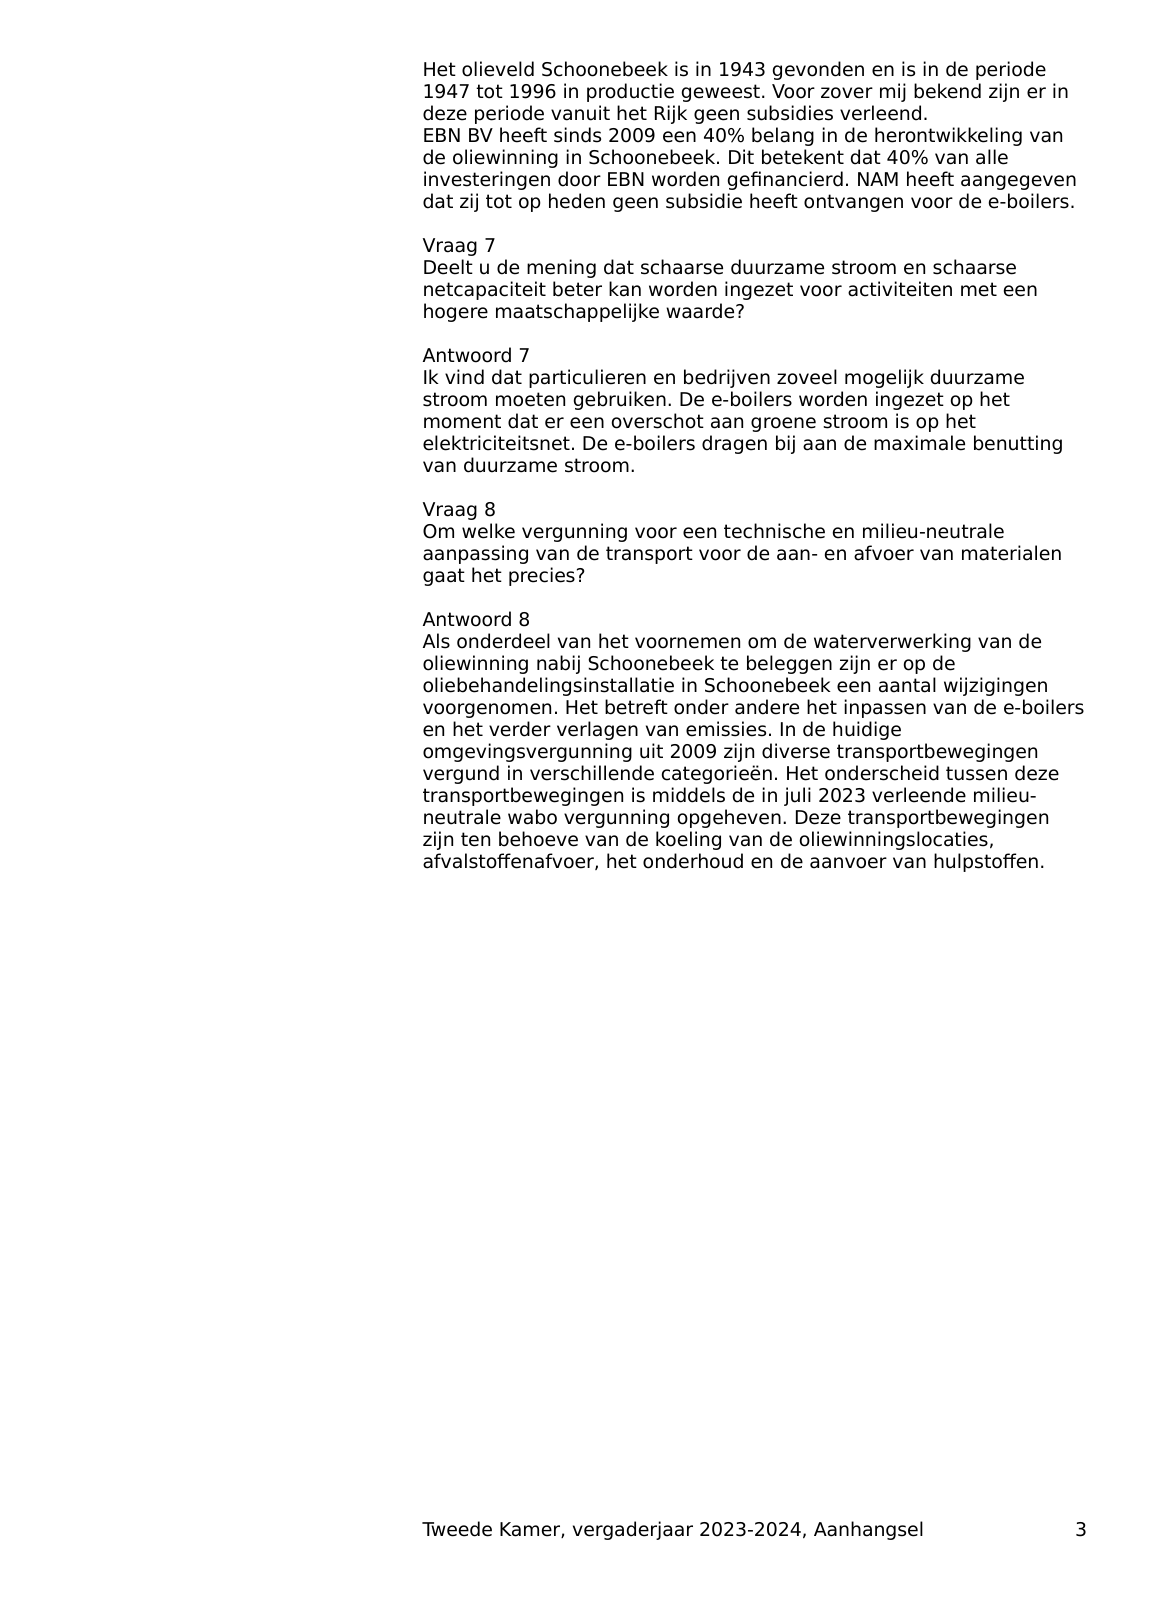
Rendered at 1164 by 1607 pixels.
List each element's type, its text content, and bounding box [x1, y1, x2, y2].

text Deelt u de mening dat schaarse duurzame stroom en schaarse netcapaciteit beter kan worden ingezet voor activiteiten met een hogere maatschappelijke waarde? [422, 257, 1087, 323]
text Als onderdeel van het voornemen om de waterverwerking van de oliewinning nabij Schoonebeek te beleggen zijn er op de oliebehandelingsinstallatie in Schoonebeek een aantal wijzigingen voorgenomen. Het betreft onder andere het inpassen van de e-boilers en het verder verlagen van emissies. In de huidige omgevingsvergunning uit 2009 zijn diverse transportbewegingen vergund in verschillende categorieën. Het onderscheid tussen deze transportbewegingen is middels de in juli 2023 verleende milieu-neutrale wabo vergunning opgeheven. Deze transportbewegingen zijn ten behoeve van de koeling van de oliewinningslocaties, afvalstoffenafvoer, het onderhoud en de aanvoer van hulpstoffen. [422, 631, 1087, 873]
text Vraag 8 [422, 499, 1087, 521]
text Vraag 7 [422, 235, 1087, 257]
text Ik vind dat particulieren en bedrijven zoveel mogelijk duurzame stroom moeten gebruiken. De e-boilers worden ingezet op het moment dat er een overschot aan groene stroom is op het elektriciteitsnet. De e-boilers dragen bij aan de maximale benutting van duurzame stroom. [422, 367, 1087, 477]
text Antwoord 8 [422, 609, 1087, 631]
text EBN BV heeft sinds 2009 een 40% belang in de herontwikkeling van de oliewinning in Schoonebeek. Dit betekent dat 40% van alle investeringen door EBN worden gefinancierd. NAM heeft aangegeven dat zij tot op heden geen subsidie heeft ontvangen voor de e-boilers. [422, 125, 1087, 213]
text Om welke vergunning voor een technische en milieu-neutrale aanpassing van de transport voor de aan- en afvoer van materialen gaat het precies? [422, 521, 1087, 587]
text Antwoord 7 [422, 345, 1087, 367]
text Het olieveld Schoonebeek is in 1943 gevonden en is in de periode 1947 tot 1996 in productie geweest. Voor zover mij bekend zijn er in deze periode vanuit het Rijk geen subsidies verleend. [422, 59, 1087, 125]
